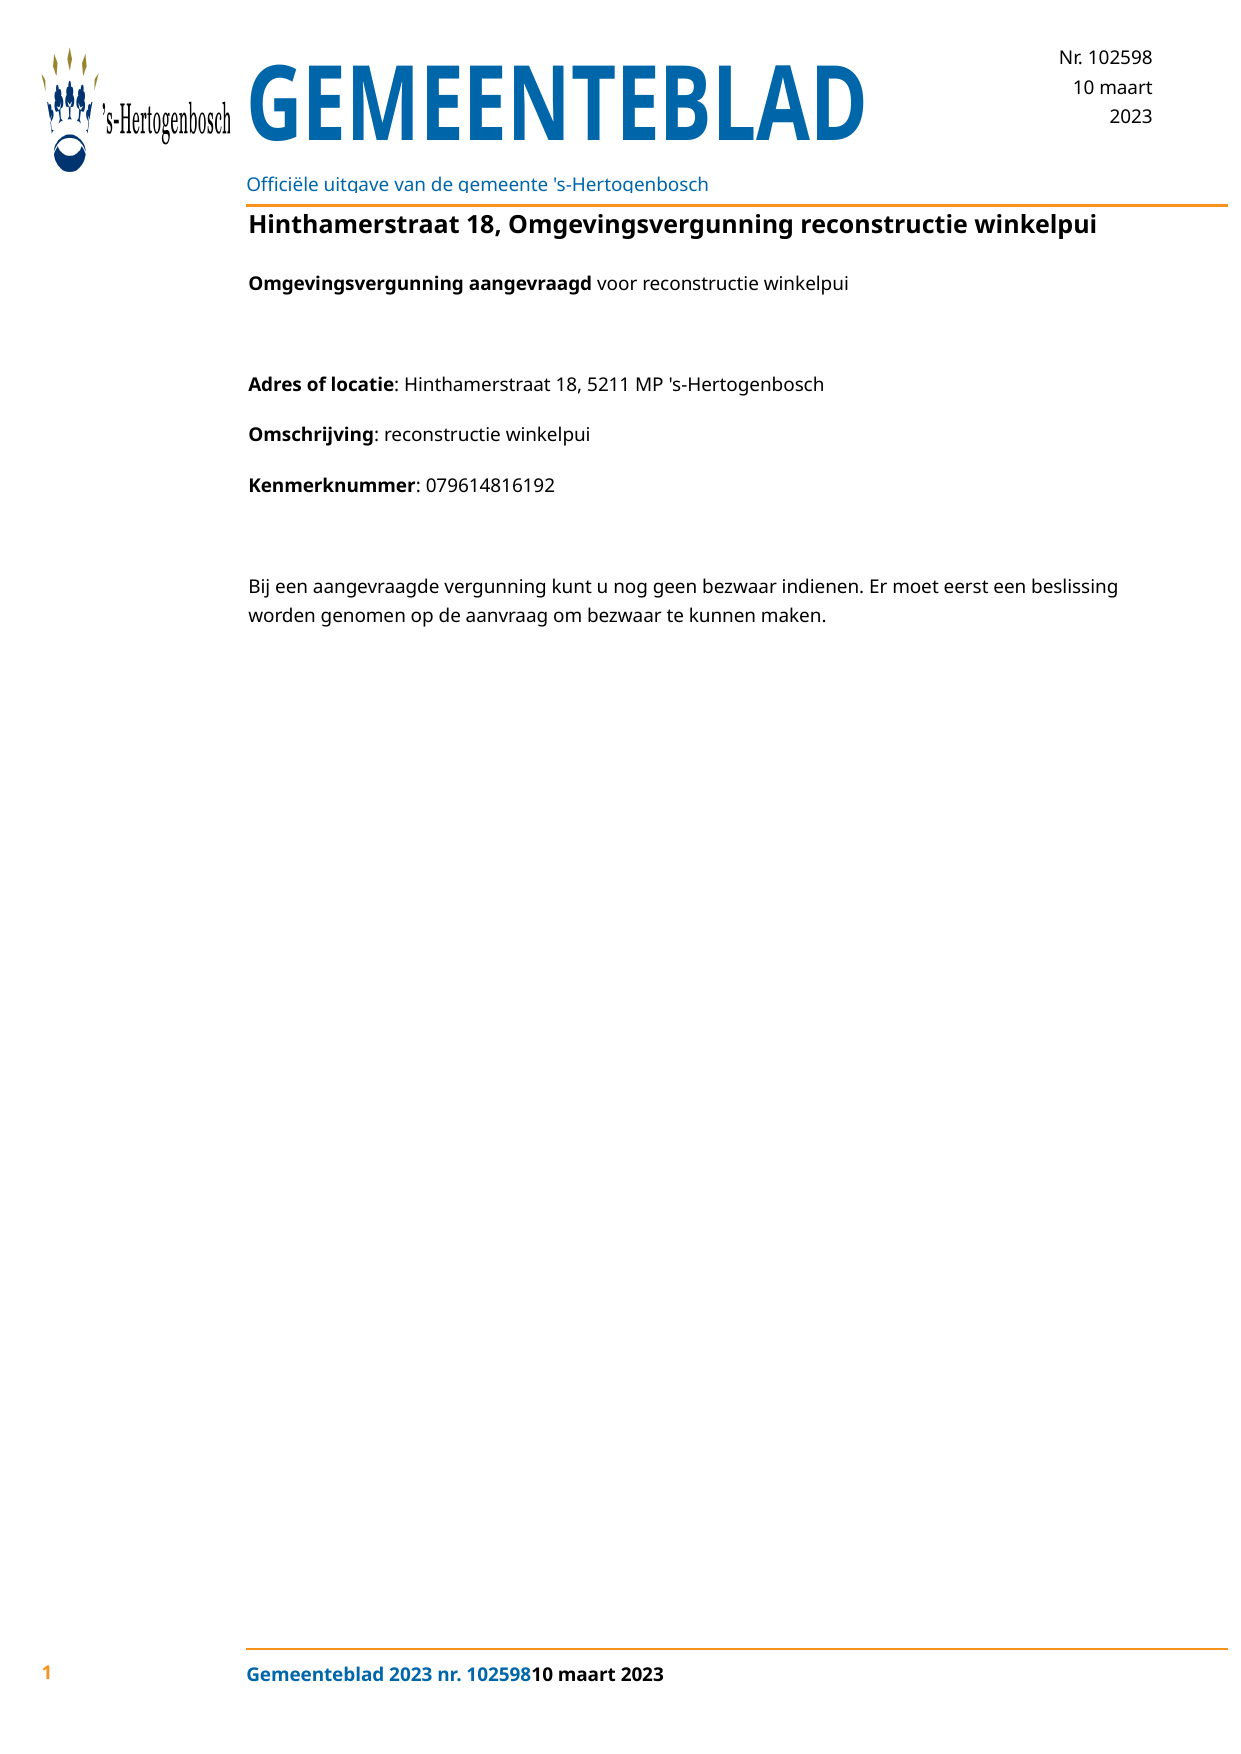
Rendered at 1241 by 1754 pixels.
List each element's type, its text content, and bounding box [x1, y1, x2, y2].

text Kenmerknummer: 079614816192 [248, 472, 1152, 498]
text Bij een aangevraagde vergunning kunt u nog geen bezwaar indienen. Er moet eerst een beslissing worden genomen op de aanvraag om bezwaar te kunnen maken. [248, 573, 1152, 628]
text Hinthamerstraat 18, Omgevingsvergunning reconstructie winkelpui [248, 207, 1152, 241]
text Adres of locatie: Hinthamerstraat 18, 5211 MP 's-Hertogenbosch [248, 371, 1152, 397]
text Omgevingsvergunning aangevraagd voor reconstructie winkelpui [248, 270, 1152, 296]
picture [41, 47, 231, 172]
text Omschrijving: reconstructie winkelpui [248, 422, 1152, 447]
